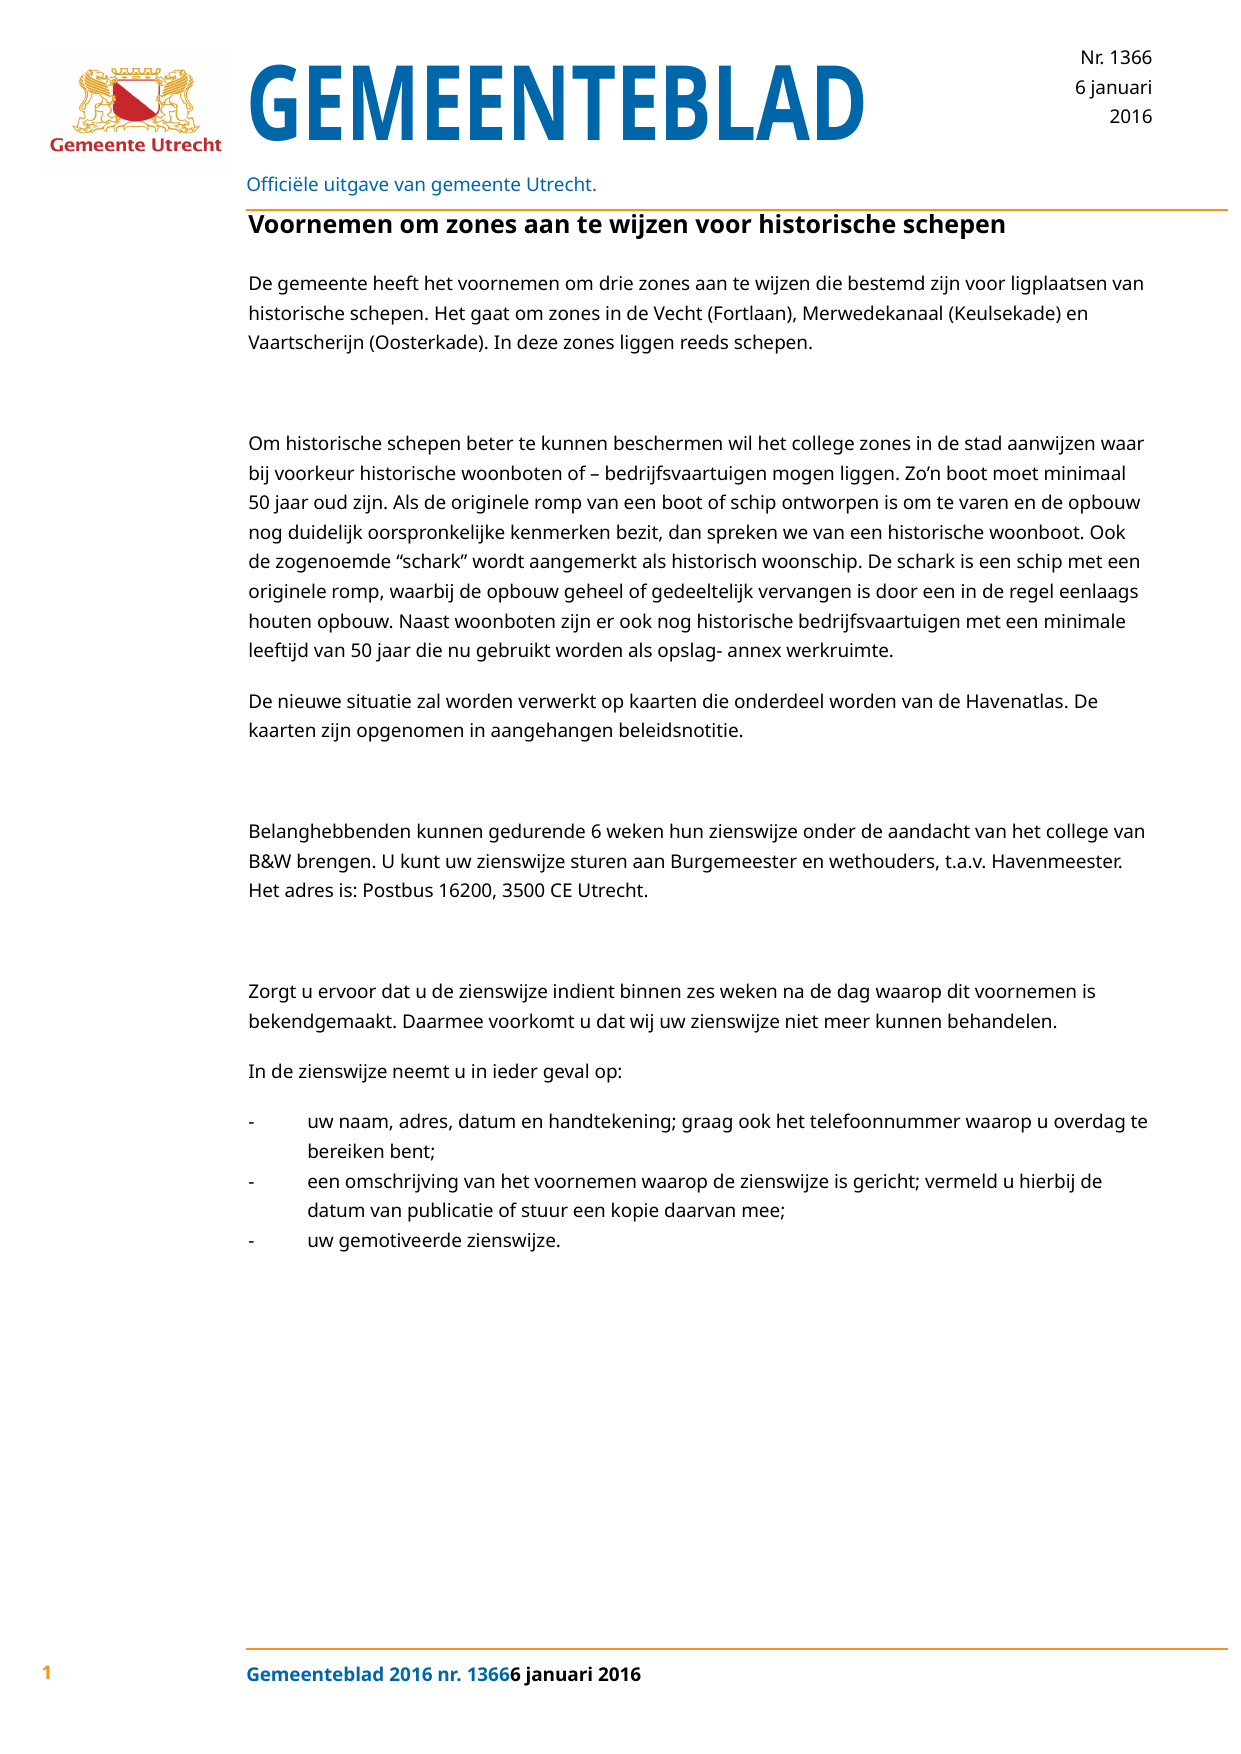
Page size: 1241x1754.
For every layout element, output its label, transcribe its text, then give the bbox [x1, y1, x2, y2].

list een omschrijving van het voornemen waarop de zienswijze is gericht; vermeld u hierbij de datum van publicatie of stuur een kopie daarvan mee; [248, 1168, 1152, 1223]
text De nieuwe situatie zal worden verwerkt op kaarten die onderdeel worden van de Havenatlas. De kaarten zijn opgenomen in aangehangen beleidsnotitie. [248, 688, 1152, 743]
text Zorgt u ervoor dat u de zienswijze indient binnen zes weken na de dag waarop dit voornemen is bekendgemaakt. Daarmee voorkomt u dat wij uw zienswijze niet meer kunnen behandelen. [248, 978, 1152, 1033]
picture [41, 47, 231, 172]
text Belanghebbenden kunnen gedurende 6 weken hun zienswijze onder de aandacht van het college van B&W brengen. U kunt uw zienswijze sturen aan Burgemeester en wethouders, t.a.v. Havenmeester. Het adres is: Postbus 16200, 3500 CE Utrecht. [248, 818, 1152, 903]
list uw naam, adres, datum en handtekening; graag ook het telefoonnummer waarop u overdag te bereiken bent; [248, 1109, 1152, 1164]
text Voornemen om zones aan te wijzen voor historische schepen [248, 211, 1152, 241]
text De gemeente heeft het voornemen om drie zones aan te wijzen die bestemd zijn voor ligplaatsen van historische schepen. Het gaat om zones in de Vecht (Fortlaan), Merwedekanaal (Keulsekade) en Vaartscherijn (Oosterkade). In deze zones liggen reeds schepen. [248, 270, 1152, 355]
list uw gemotiveerde zienswijze. [248, 1227, 1152, 1253]
text In de zienswijze neemt u in ieder geval op: [248, 1058, 1152, 1084]
text Om historische schepen beter te kunnen beschermen wil het college zones in de stad aanwijzen waar bij voorkeur historische woonboten of – bedrijfsvaartuigen mogen liggen. Zo’n boot moet minimaal 50 jaar oud zijn. Als de originele romp van een boot of schip ontworpen is om te varen en de opbouw nog duidelijk oorspronkelijke kenmerken bezit, dan spreken we van een historische woonboot. Ook de zogenoemde “schark” wordt aangemerkt als historisch woonschip. De schark is een schip met een originele romp, waarbij de opbouw geheel of gedeeltelijk vervangen is door een in de regel eenlaags houten opbouw. Naast woonboten zijn er ook nog historische bedrijfsvaartuigen met een minimale leeftijd van 50 jaar die nu gebruikt worden als opslag- annex werkruimte. [248, 430, 1152, 663]
